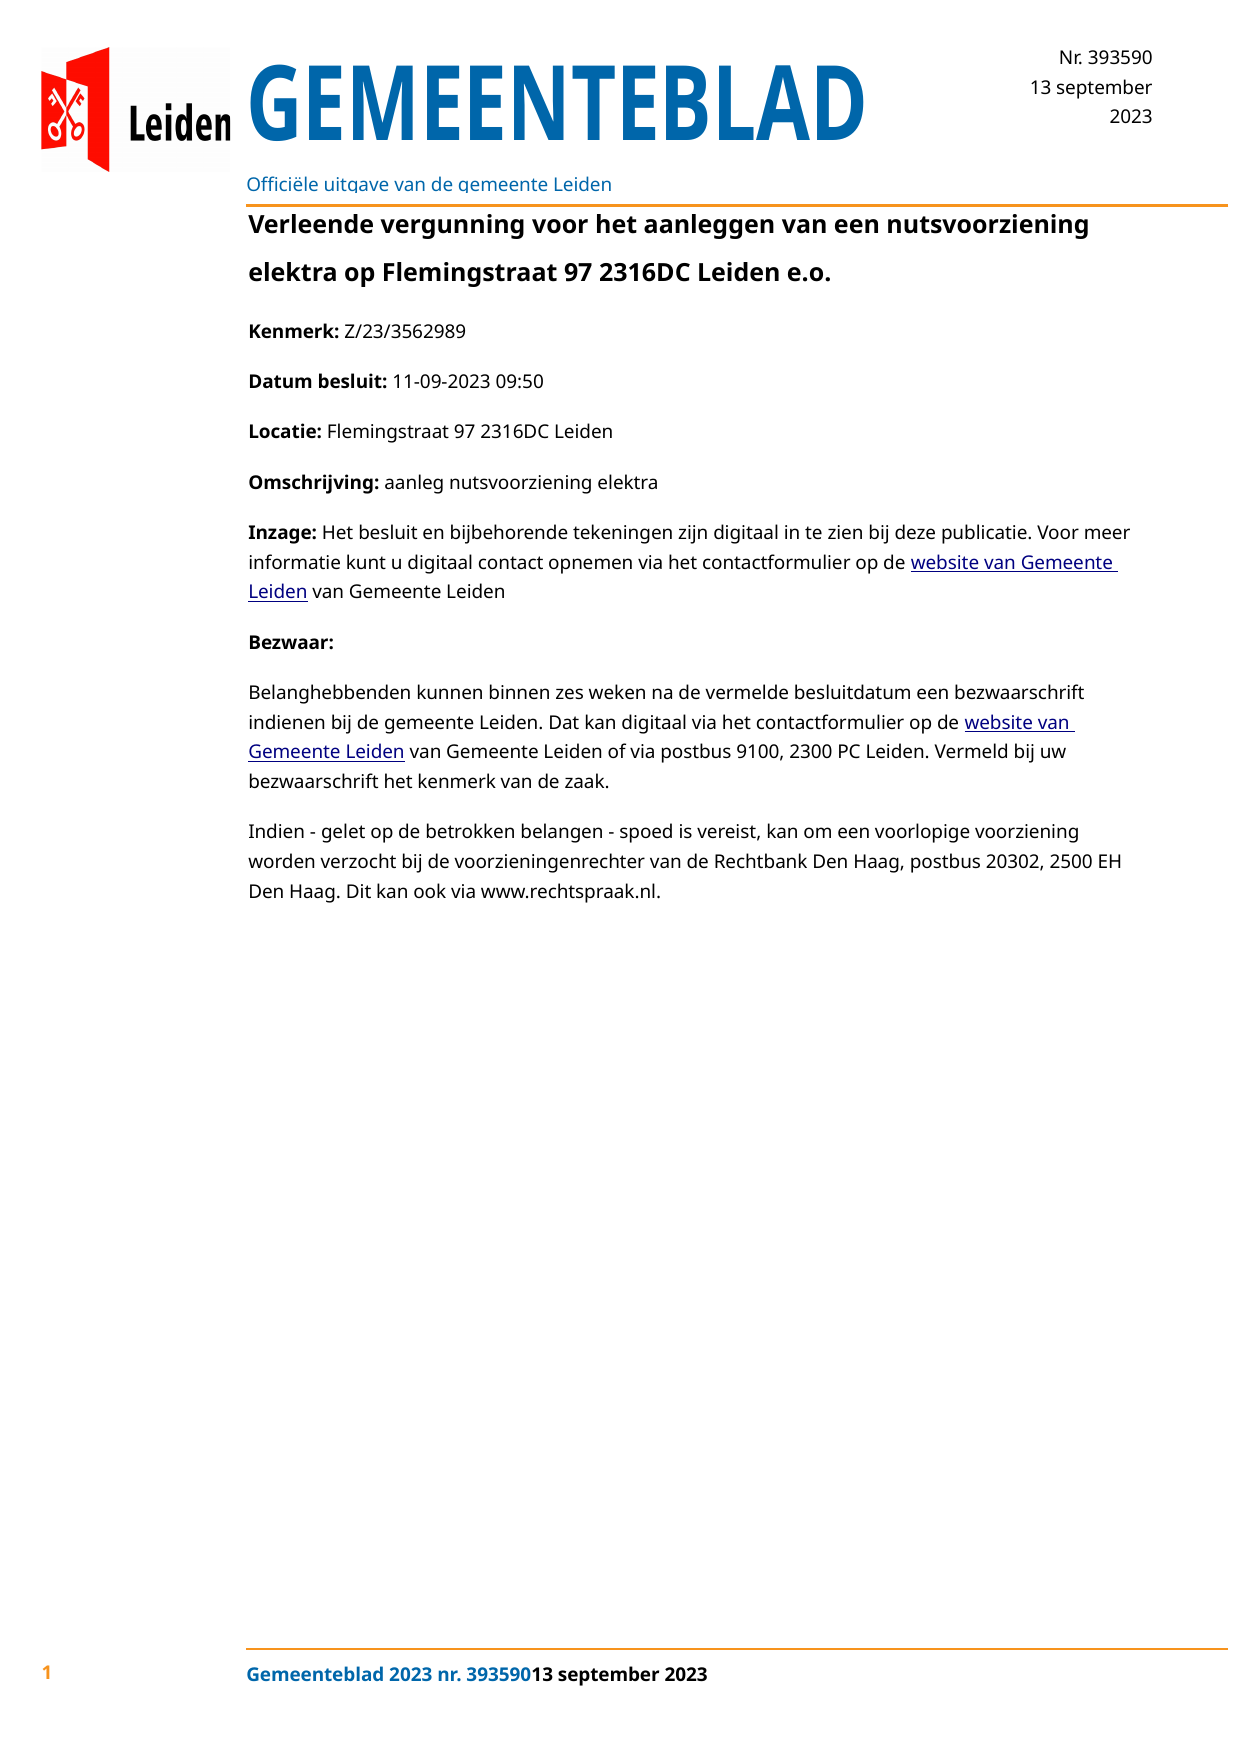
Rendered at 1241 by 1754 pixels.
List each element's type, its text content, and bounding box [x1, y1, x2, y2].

text Indien - gelet op de betrokken belangen - spoed is vereist, kan om een voorlopige voorziening worden verzocht bij de voorzieningenrechter van de Rechtbank Den Haag, postbus 20302, 2500 EH Den Haag. Dit kan ook via www.rechtspraak.nl. [248, 819, 1152, 904]
text Inzage: Het besluit en bijbehorende tekeningen zijn digitaal in te zien bij deze publicatie. Voor meer informatie kunt u digitaal contact opnemen via het contactformulier op de website van Gemeente Leiden van Gemeente Leiden [248, 519, 1152, 604]
picture [41, 47, 231, 172]
text Datum besluit: 11-09-2023 09:50 [248, 368, 1152, 394]
text Belanghebbenden kunnen binnen zes weken na de vermelde besluitdatum een bezwaarschrift indienen bij de gemeente Leiden. Dat kan digitaal via het contactformulier op de website van Gemeente Leiden van Gemeente Leiden of via postbus 9100, 2300 PC Leiden. Vermeld bij uw bezwaarschrift het kenmerk van de zaak. [248, 679, 1152, 794]
text Verleende vergunning voor het aanleggen van een nutsvoorziening elektra op Flemingstraat 97 2316DC Leiden e.o. [248, 207, 1152, 288]
text Omschrijving: aanleg nutsvoorziening elektra [248, 469, 1152, 495]
text Bezwaar: [248, 629, 1152, 655]
text Kenmerk: Z/23/3562989 [248, 318, 1152, 344]
text Locatie: Flemingstraat 97 2316DC Leiden [248, 419, 1152, 444]
